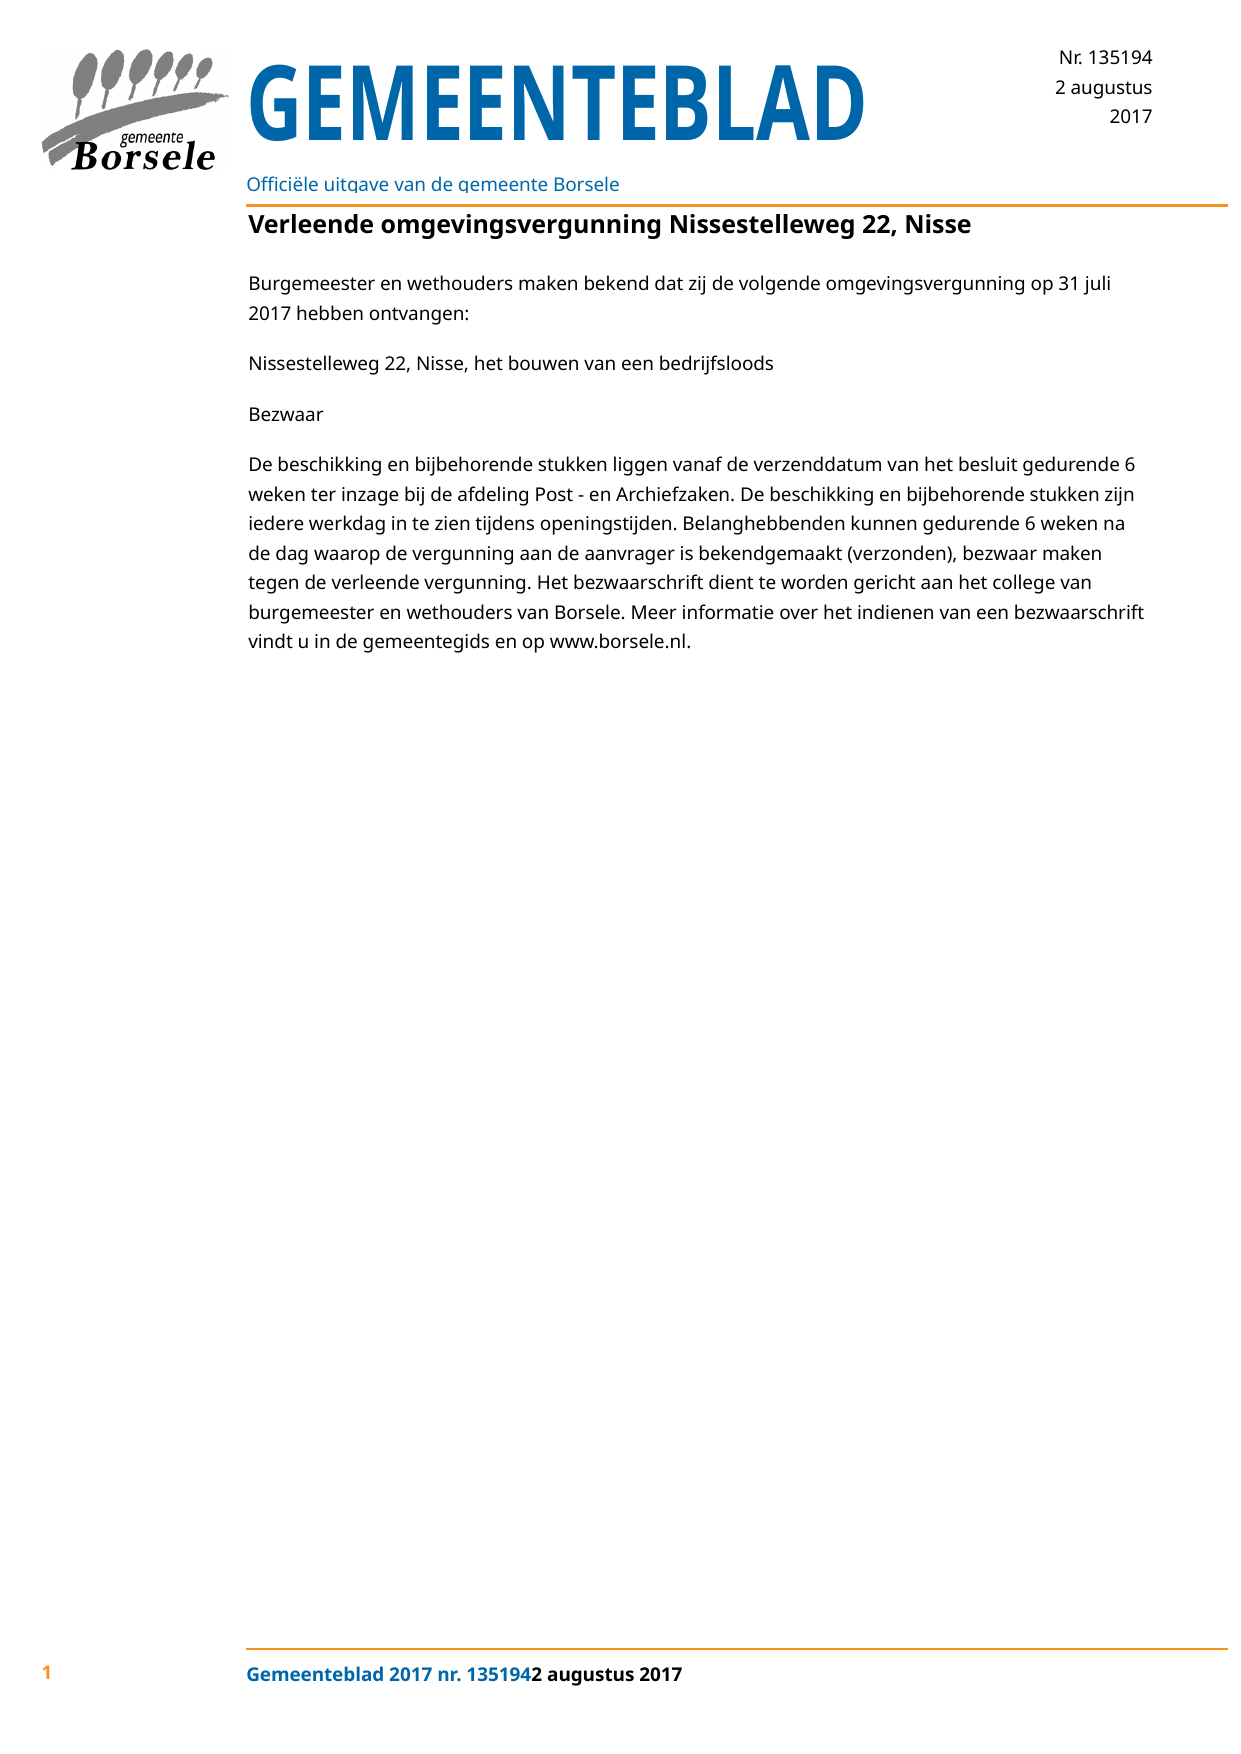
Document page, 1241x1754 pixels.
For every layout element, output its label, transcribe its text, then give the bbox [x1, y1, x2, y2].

text Nissestelleweg 22, Nisse, het bouwen van een bedrijfsloods [248, 350, 1152, 376]
picture [41, 47, 231, 172]
text Burgemeester en wethouders maken bekend dat zij de volgende omgevingsvergunning op 31 juli 2017 hebben ontvangen: [248, 270, 1152, 326]
text De beschikking en bijbehorende stukken liggen vanaf de verzenddatum van het besluit gedurende 6 weken ter inzage bij de afdeling Post - en Archiefzaken. De beschikking en bijbehorende stukken zijn iedere werkdag in te zien tijdens openingstijden. Belanghebbenden kunnen gedurende 6 weken na de dag waarop de vergunning aan de aanvrager is bekendgemaakt (verzonden), bezwaar maken tegen de verleende vergunning. Het bezwaarschrift dient te worden gericht aan het college van burgemeester en wethouders van Borsele. Meer informatie over het indienen van een bezwaarschrift vindt u in de gemeentegids en op www.borsele.nl. [248, 451, 1152, 654]
text Verleende omgevingsvergunning Nissestelleweg 22, Nisse [248, 207, 1152, 241]
text Bezwaar [248, 401, 1152, 426]
